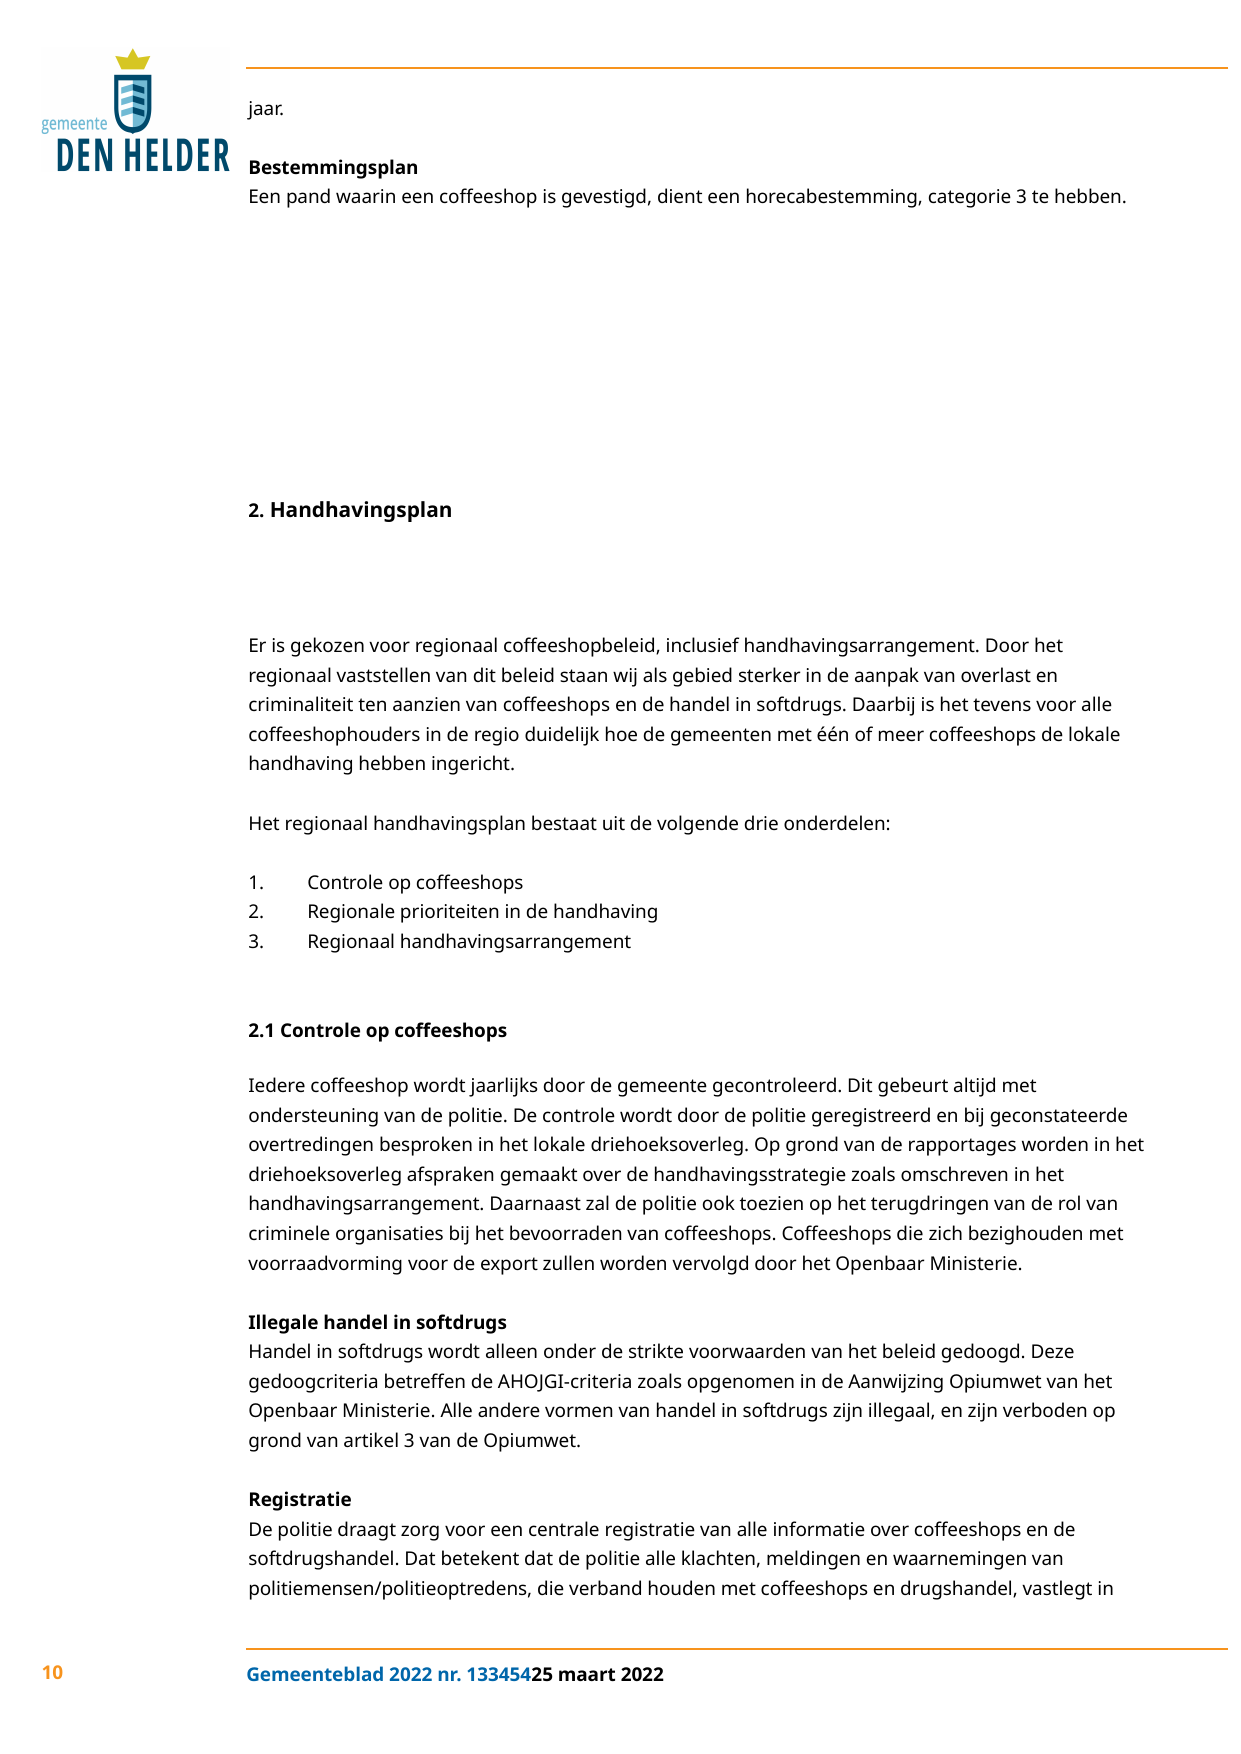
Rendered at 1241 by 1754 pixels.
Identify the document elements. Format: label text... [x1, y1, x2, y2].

list Regionale prioriteiten in de handhaving [248, 898, 1152, 924]
picture [100, 154, 106, 172]
text Registratie [248, 1486, 1152, 1512]
text Iedere coffeeshop wordt jaarlijks door de gemeente gecontroleerd. Dit gebeurt altijd met ondersteuning van de politie. De controle wordt door de politie geregistreerd en bij geconstateerde overtredingen besproken in het lokale driehoeksoverleg. Op grond van de rapportages worden in het driehoeksoverleg afspraken gemaakt over de handhavingsstrategie zoals omschreven in het handhavingsarrangement. Daarnaast zal de politie ook toezien op het terugdringen van de rol van criminele organisaties bij het bevoorraden van coffeeshops. Coffeeshops die zich bezighouden met voorraadvorming voor de export zullen worden vervolgd door het Openbaar Ministerie. [248, 1072, 1152, 1275]
list Regionaal handhavingsarrangement [248, 928, 1152, 954]
picture [220, 160, 224, 172]
text Er is gekozen voor regionaal coffeeshopbeleid, inclusief handhavingsarrangement. Door het regionaal vaststellen van dit beleid staan wij als gebied sterker in de aanpak van overlast en criminaliteit ten aanzien van coffeeshops en de handel in softdrugs. Daarbij is het tevens voor alle coffeeshophouders in de regio duidelijk hoe de gemeenten met één of meer coffeeshops de lokale handhaving hebben ingericht. [248, 632, 1152, 776]
picture [41, 47, 231, 172]
text De politie draagt zorg voor een centrale registratie van alle informatie over coffeeshops en de softdrugshandel. Dat betekent dat de politie alle klachten, meldingen en waarnemingen van politiemensen/politieoptredens, die verband houden met coffeeshops en drugshandel, vastlegt in [248, 1516, 1152, 1601]
text Illegale handel in softdrugs [248, 1309, 1152, 1334]
text Handel in softdrugs wordt alleen onder de strikte voorwaarden van het beleid gedoogd. Deze gedoogcriteria betreffen de AHOJGI-criteria zoals opgenomen in de Aanwijzing Opiumwet van het Openbaar Ministerie. Alle andere vormen van handel in softdrugs zijn illegaal, en zijn verboden op grond van artikel 3 van de Opiumwet. [248, 1338, 1152, 1453]
text 2. Handhavingsplan [248, 495, 1152, 524]
picture [130, 157, 135, 172]
text Het regionaal handhavingsplan bestaat uit de volgende drie onderdelen: [248, 810, 1152, 836]
text Bestemmingsplan [248, 154, 1152, 180]
text 2.1 Controle op coffeeshops [248, 1017, 1152, 1043]
picture [182, 144, 187, 165]
picture [63, 144, 68, 165]
text Een pand waarin een coffeeshop is gevestigd, dient een horecabestemming, categorie 3 te hebben. [248, 183, 1152, 209]
list Controle op coffeeshops [248, 869, 1152, 895]
text jaar. [248, 95, 1152, 121]
